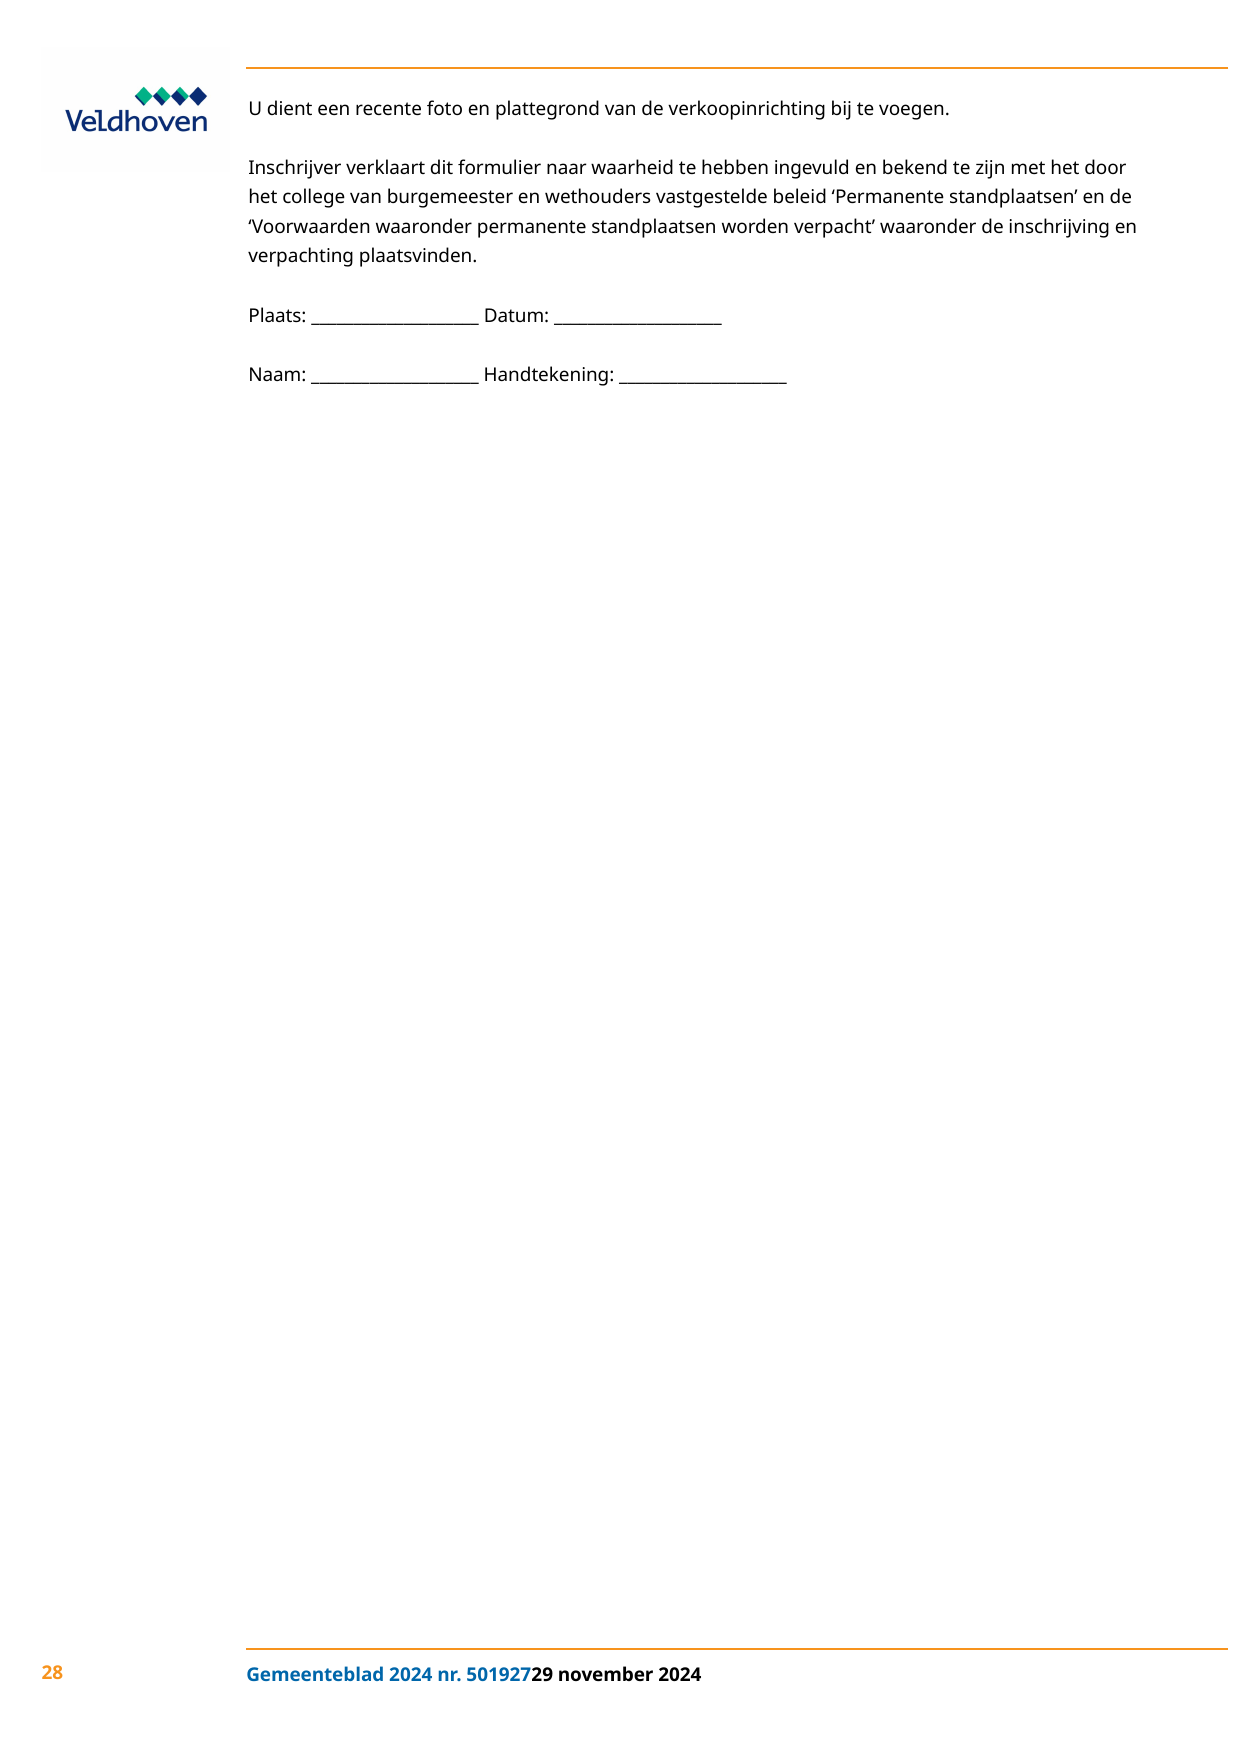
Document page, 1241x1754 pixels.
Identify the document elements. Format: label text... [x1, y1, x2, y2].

text Inschrijver verklaart dit formulier naar waarheid te hebben ingevuld en bekend te zijn met het door het college van burgemeester en wethouders vastgestelde beleid ‘Permanente standplaatsen’ en de ‘Voorwaarden waaronder permanente standplaatsen worden verpacht’ waaronder de inschrijving en verpachting plaatsvinden. [248, 154, 1152, 268]
text Naam: ____________________ Handtekening: ____________________ [248, 361, 1152, 387]
text Plaats: ____________________ Datum: ____________________ [248, 302, 1152, 328]
picture [41, 47, 231, 172]
text U dient een recente foto en plattegrond van de verkoopinrichting bij te voegen. [248, 95, 1152, 121]
